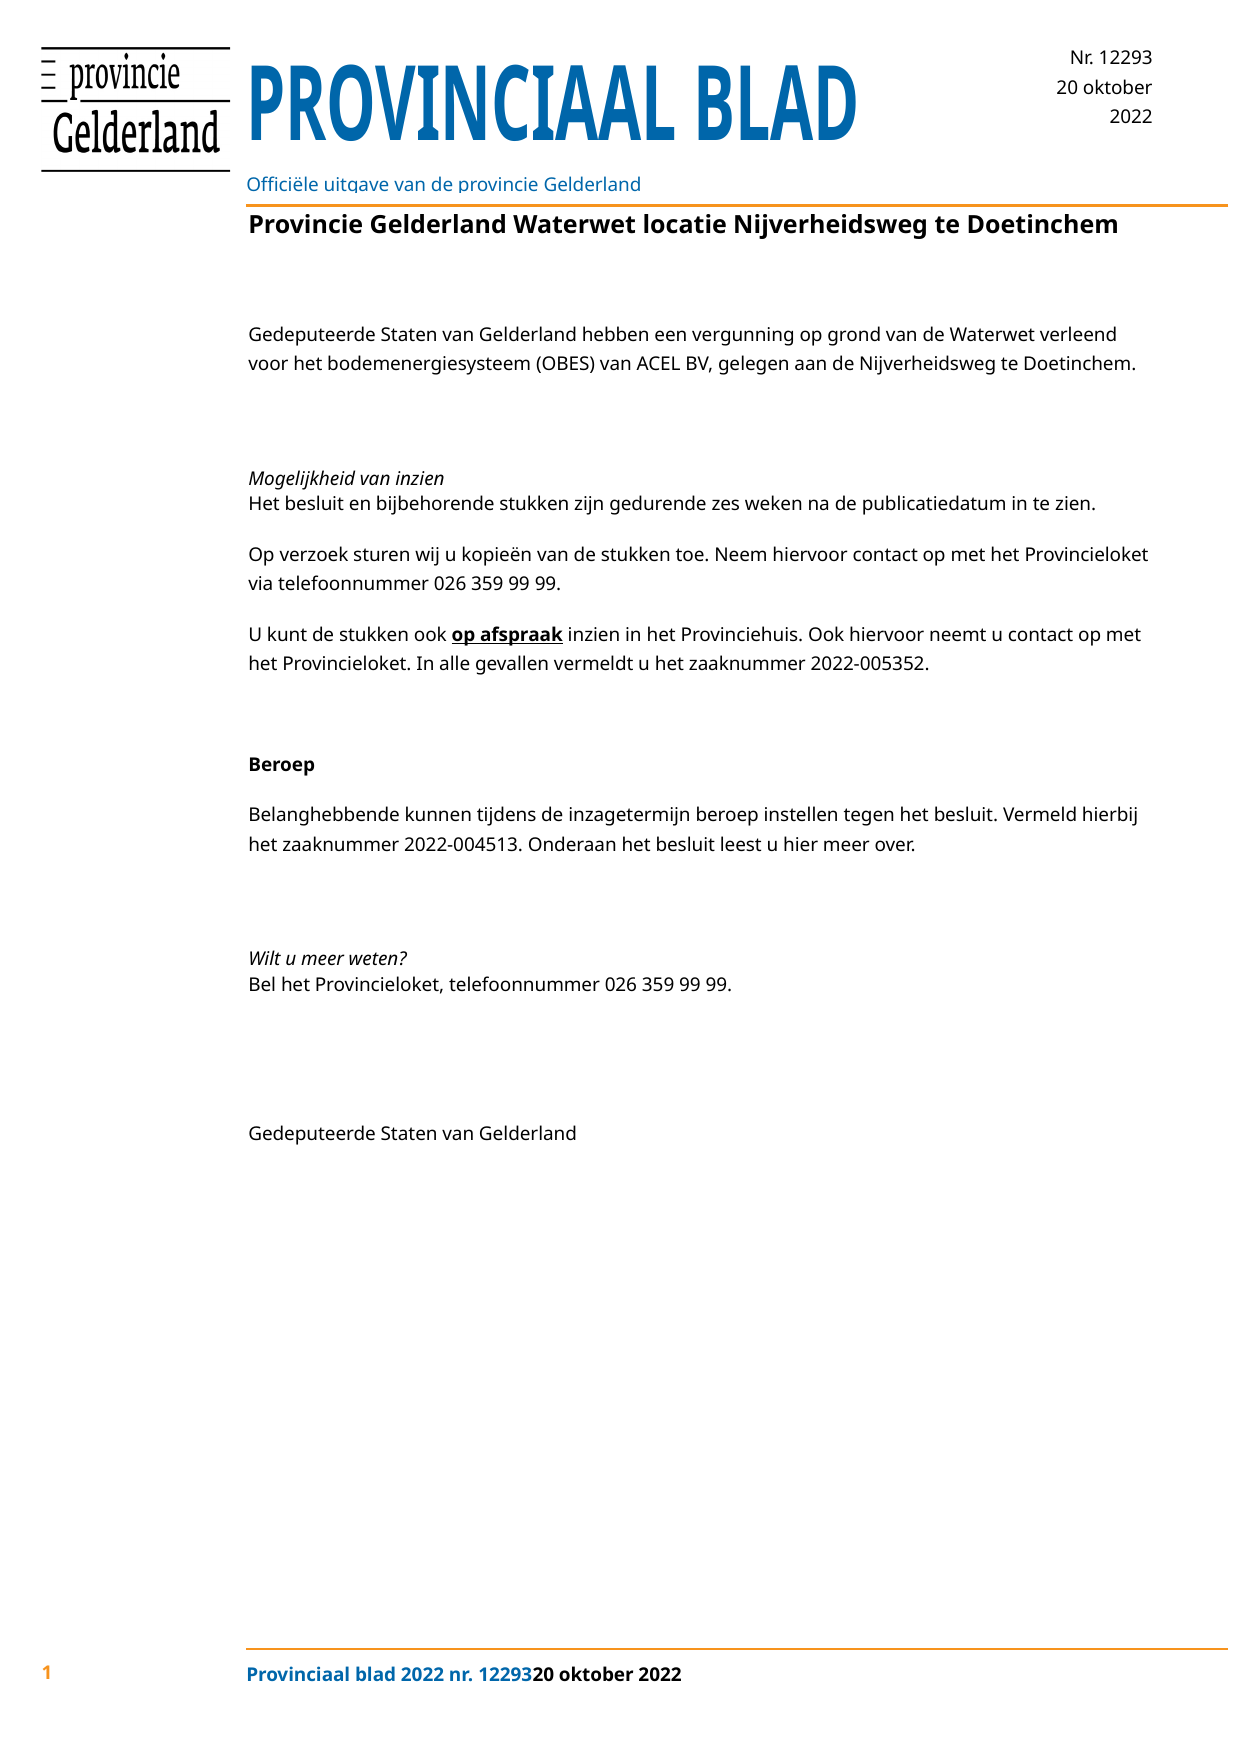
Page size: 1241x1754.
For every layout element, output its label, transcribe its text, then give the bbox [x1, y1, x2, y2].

text Gedeputeerde Staten van Gelderland hebben een vergunning op grond van de Waterwet verleend voor het bodemenergiesysteem (OBES) van ACEL BV, gelegen aan de Nijverheidsweg te Doetinchem. [248, 321, 1152, 376]
text Wilt u meer weten? [248, 946, 1152, 971]
text Mogelijkheid van inzien [248, 465, 1152, 490]
text Op verzoek sturen wij u kopieën van de stukken toe. Neem hiervoor contact op met het Provincieloket via telefoonnummer 026 359 99 99. [248, 541, 1152, 596]
text Bel het Provincieloket, telefoonnummer 026 359 99 99. [248, 971, 1152, 997]
text U kunt de stukken ook op afspraak inzien in het Provinciehuis. Ook hiervoor neemt u contact op met het Provincieloket. In alle gevallen vermeldt u het zaaknummer 2022-005352. [248, 621, 1152, 676]
text Gedeputeerde Staten van Gelderland [248, 1120, 1152, 1146]
text Provincie Gelderland Waterwet locatie Nijverheidsweg te Doetinchem [248, 207, 1152, 241]
text Het besluit en bijbehorende stukken zijn gedurende zes weken na de publicatiedatum in te zien. [248, 490, 1152, 516]
picture [41, 47, 231, 172]
text Belanghebbende kunnen tijdens de inzagetermijn beroep instellen tegen het besluit. Vermeld hierbij het zaaknummer 2022-004513. Onderaan het besluit leest u hier meer over. [248, 802, 1152, 857]
text Beroep [248, 751, 1152, 777]
